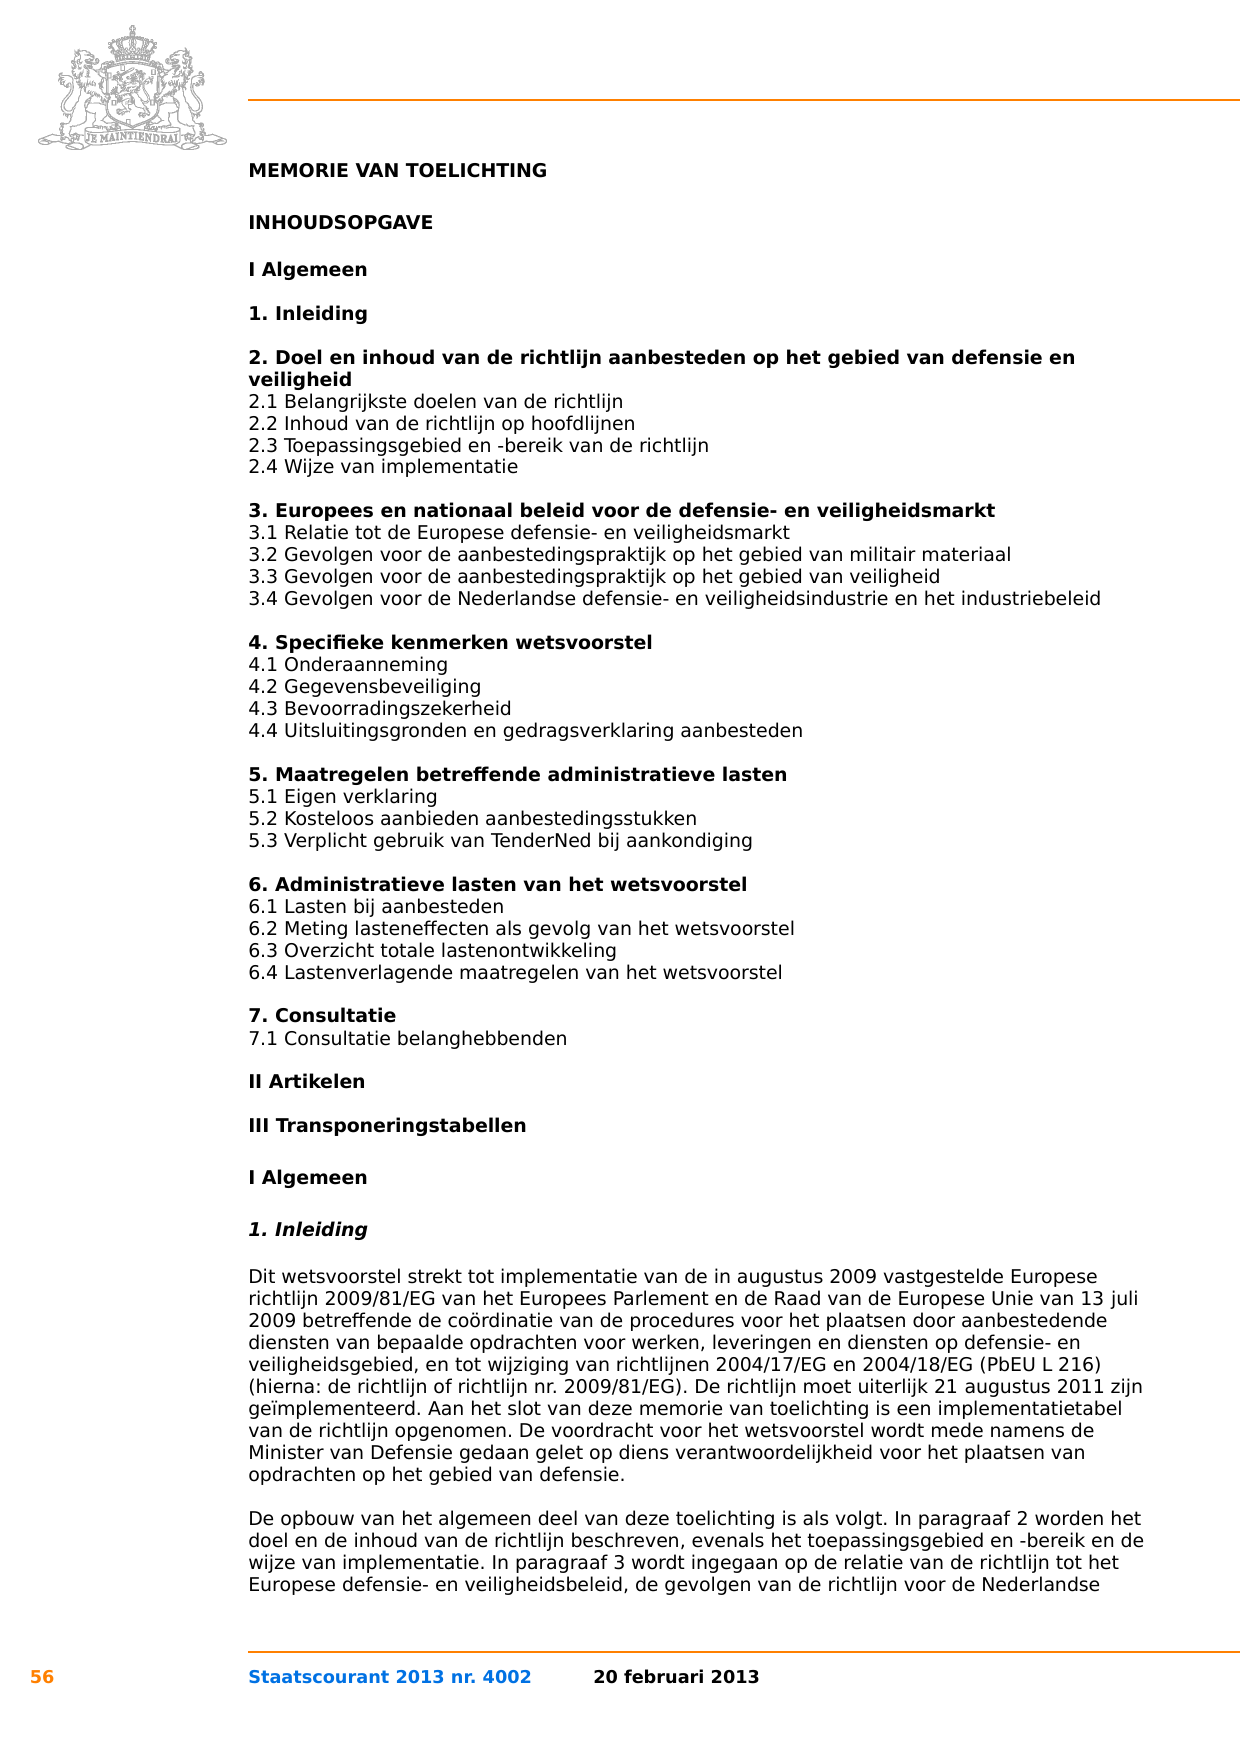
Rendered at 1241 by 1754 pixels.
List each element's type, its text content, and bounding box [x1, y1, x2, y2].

text 6.3 Overzicht totale lastenontwikkeling [248, 939, 1163, 962]
text Dit wetsvoorstel strekt tot implementatie van de in augustus 2009 vastgestelde Europese richtlijn 2009/81/EG van het Europees Parlement en de Raad van de Europese Unie van 13 juli 2009 betreffende de coördinatie van de procedures voor het plaatsen door aanbestedende diensten van bepaalde opdrachten voor werken, leveringen en diensten op defensie- en veiligheidsgebied, en tot wijziging van richtlijnen 2004/17/EG en 2004/18/EG (PbEU L 216) (hierna: de richtlijn of richtlijn nr. 2009/81/EG). De richtlijn moet uiterlijk 21 augustus 2011 zijn geïmplementeerd. Aan het slot van deze memorie van toelichting is een implementatietabel van de richtlijn opgenomen. De voordracht voor het wetsvoorstel wordt mede namens de Minister van Defensie gedaan gelet op diens verantwoordelijkheid voor het plaatsen van opdrachten op het gebied van defensie. [248, 1266, 1163, 1486]
text 4.1 Onderaanneming [248, 654, 1163, 676]
subtitle 1. Inleiding [248, 1219, 1163, 1241]
text 4.3 Bevoorradingszekerheid [248, 698, 1163, 720]
text 3.1 Relatie tot de Europese defensie- en veiligheidsmarkt [248, 522, 1163, 544]
text 4.4 Uitsluitingsgronden en gedragsverklaring aanbesteden [248, 720, 1163, 742]
picture [38, 25, 227, 150]
text 5. Maatregelen betreffende administratieve lasten [248, 764, 1163, 786]
text I Algemeen [248, 259, 1163, 281]
text 4.2 Gegevensbeveiliging [248, 676, 1163, 698]
subtitle INHOUDSOPGAVE [248, 212, 1163, 234]
text 3.2 Gevolgen voor de aanbestedingspraktijk op het gebied van militair materiaal [248, 544, 1163, 566]
text 6.2 Meting lasteneffecten als gevolg van het wetsvoorstel [248, 918, 1163, 939]
text 4. Specifieke kenmerken wetsvoorstel [248, 632, 1163, 654]
text 3. Europees en nationaal beleid voor de defensie- en veiligheidsmarkt [248, 500, 1163, 522]
text 1. Inleiding [248, 303, 1163, 325]
text 5.2 Kosteloos aanbieden aanbestedingsstukken [248, 808, 1163, 830]
text 2.1 Belangrijkste doelen van de richtlijn [248, 391, 1163, 412]
subtitle I Algemeen [248, 1167, 1163, 1189]
text 2.2 Inhoud van de richtlijn op hoofdlijnen [248, 412, 1163, 434]
text 5.3 Verplicht gebruik van TenderNed bij aankondiging [248, 830, 1163, 852]
text De opbouw van het algemeen deel van deze toelichting is als volgt. In paragraaf 2 worden het doel en de inhoud van de richtlijn beschreven, evenals het toepassingsgebied en -bereik en de wijze van implementatie. In paragraaf 3 wordt ingegaan op de relatie van de richtlijn tot het Europese defensie- en veiligheidsbeleid, de gevolgen van de richtlijn voor de Nederlandse [248, 1508, 1163, 1596]
text 5.1 Eigen verklaring [248, 786, 1163, 808]
text 6.4 Lastenverlagende maatregelen van het wetsvoorstel [248, 962, 1163, 983]
text 2.3 Toepassingsgebied en -bereik van de richtlijn [248, 434, 1163, 456]
text III Transponeringstabellen [248, 1115, 1163, 1137]
text 3.3 Gevolgen voor de aanbestedingspraktijk op het gebied van veiligheid [248, 566, 1163, 588]
subtitle MEMORIE VAN TOELICHTING [248, 160, 1163, 182]
text 6. Administratieve lasten van het wetsvoorstel [248, 874, 1163, 896]
text 3.4 Gevolgen voor de Nederlandse defensie- en veiligheidsindustrie en het industriebeleid [248, 588, 1163, 610]
text 7.1 Consultatie belanghebbenden [248, 1027, 1163, 1049]
text II Artikelen [248, 1071, 1163, 1093]
text 2. Doel en inhoud van de richtlijn aanbesteden op het gebied van defensie en veiligheid [248, 347, 1163, 391]
text 7. Consultatie [248, 1005, 1163, 1027]
text 6.1 Lasten bij aanbesteden [248, 896, 1163, 918]
text 2.4 Wijze van implementatie [248, 456, 1163, 478]
